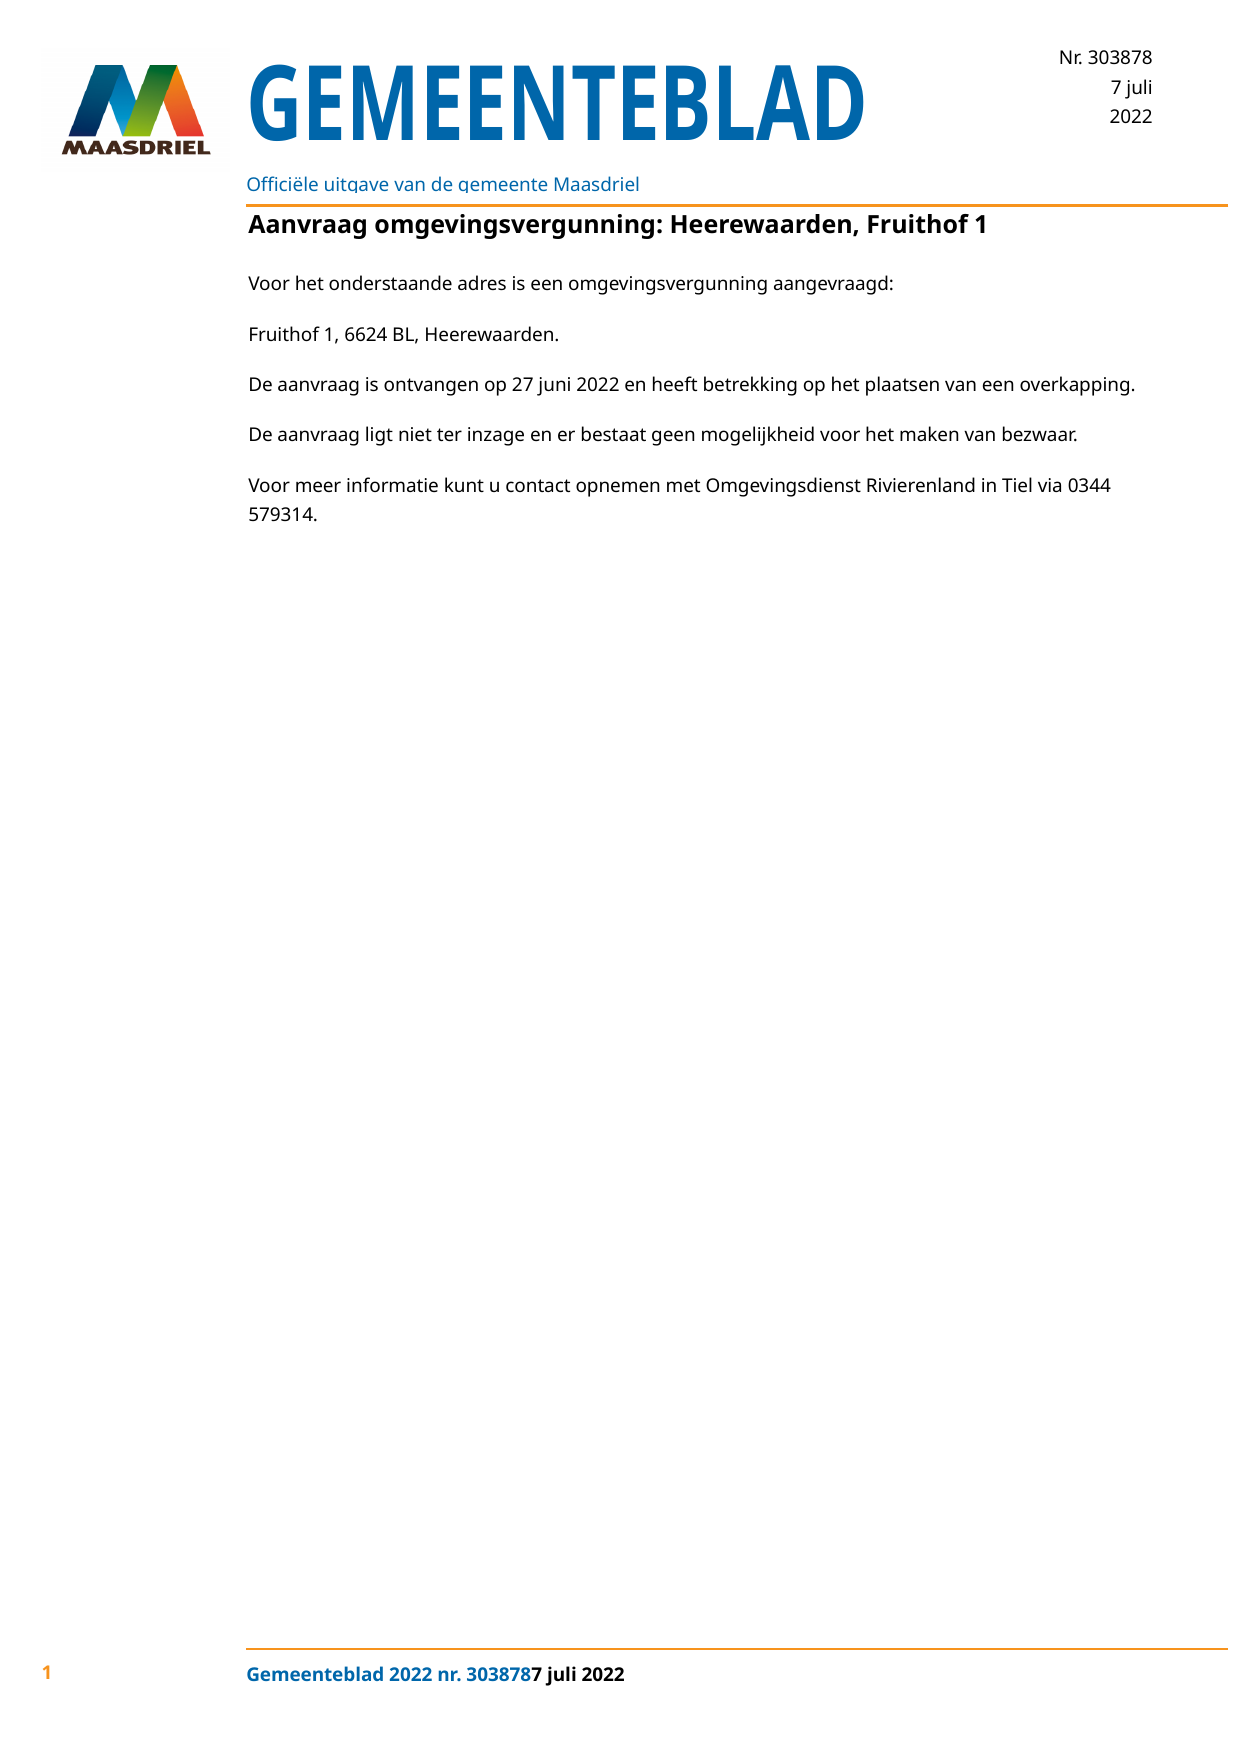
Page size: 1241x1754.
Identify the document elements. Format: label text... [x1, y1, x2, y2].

text De aanvraag ligt niet ter inzage en er bestaat geen mogelijkheid voor het maken van bezwaar. [248, 422, 1152, 447]
picture [41, 47, 231, 172]
text Fruithof 1, 6624 BL, Heerewaarden. [248, 321, 1152, 346]
text Voor het onderstaande adres is een omgevingsvergunning aangevraagd: [248, 270, 1152, 296]
text De aanvraag is ontvangen op 27 juni 2022 en heeft betrekking op het plaatsen van een overkapping. [248, 371, 1152, 397]
text Aanvraag omgevingsvergunning: Heerewaarden, Fruithof 1 [248, 207, 1152, 241]
text Voor meer informatie kunt u contact opnemen met Omgevingsdienst Rivierenland in Tiel via 0344 579314. [248, 472, 1152, 527]
